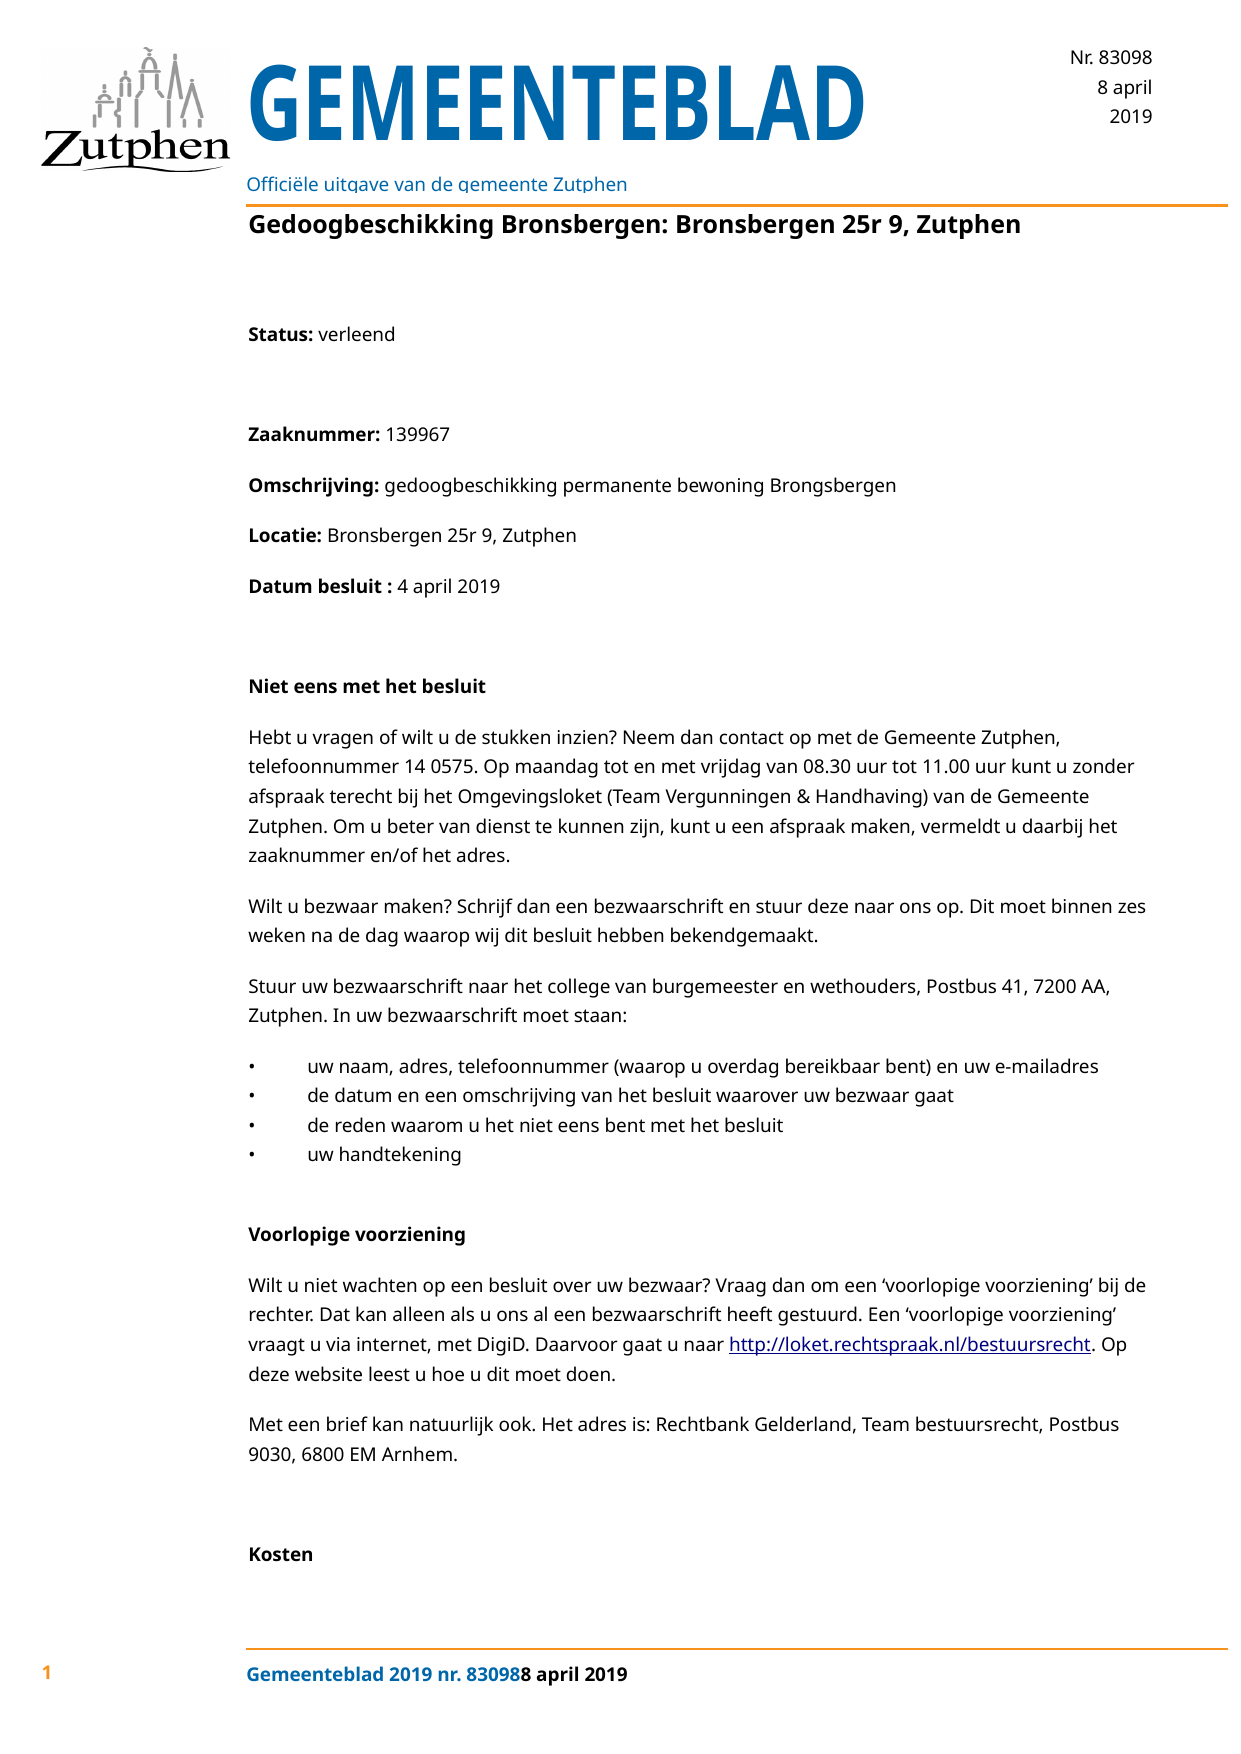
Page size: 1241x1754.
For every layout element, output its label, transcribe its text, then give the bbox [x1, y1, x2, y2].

text Zaaknummer: 139967 [248, 422, 1152, 447]
text Kosten [248, 1542, 1152, 1567]
picture [41, 47, 231, 172]
text Wilt u niet wachten op een besluit over uw bezwaar? Vraag dan om een ‘voorlopige voorziening’ bij de rechter. Dat kan alleen als u ons al een bezwaarschrift heeft gestuurd. Een ‘voorlopige voorziening’ vraagt u via internet, met DigiD. Daarvoor gaat u naar http://loket.rechtspraak.nl/bestuursrecht. Op deze website leest u hoe u dit moet doen. [248, 1272, 1152, 1386]
text Locatie: Bronsbergen 25r 9, Zutphen [248, 522, 1152, 548]
text Gedoogbeschikking Bronsbergen: Bronsbergen 25r 9, Zutphen [248, 207, 1152, 241]
text Niet eens met het besluit [248, 674, 1152, 699]
text Wilt u bezwaar maken? Schrijf dan een bezwaarschrift en stuur deze naar ons op. Dit moet binnen zes weken na de dag waarop wij dit besluit hebben bekendgemaakt. [248, 893, 1152, 948]
text Datum besluit : 4 april 2019 [248, 573, 1152, 598]
text Status: verleend [248, 321, 1152, 346]
list uw naam, adres, telefoonnummer (waarop u overdag bereikbaar bent) en uw e-mailadres [248, 1053, 1152, 1078]
text Met een brief kan natuurlijk ook. Het adres is: Rechtbank Gelderland, Team bestuursrecht, Postbus 9030, 6800 EM Arnhem. [248, 1411, 1152, 1466]
list uw handtekening [248, 1142, 1152, 1167]
list de reden waarom u het niet eens bent met het besluit [248, 1112, 1152, 1138]
text Voorlopige voorziening [248, 1222, 1152, 1247]
text Omschrijving: gedoogbeschikking permanente bewoning Brongsbergen [248, 472, 1152, 498]
text Stuur uw bezwaarschrift naar het college van burgemeester en wethouders, Postbus 41, 7200 AA, Zutphen. In uw bezwaarschrift moet staan: [248, 973, 1152, 1028]
text Hebt u vragen of wilt u de stukken inzien? Neem dan contact op met de Gemeente Zutphen, telefoonnummer 14 0575. Op maandag tot en met vrijdag van 08.30 uur tot 11.00 uur kunt u zonder afspraak terecht bij het Omgevingsloket (Team Vergunningen & Handhaving) van de Gemeente Zutphen. Om u beter van dienst te kunnen zijn, kunt u een afspraak maken, vermeldt u daarbij het zaaknummer en/of het adres. [248, 724, 1152, 868]
list de datum en een omschrijving van het besluit waarover uw bezwaar gaat [248, 1082, 1152, 1108]
